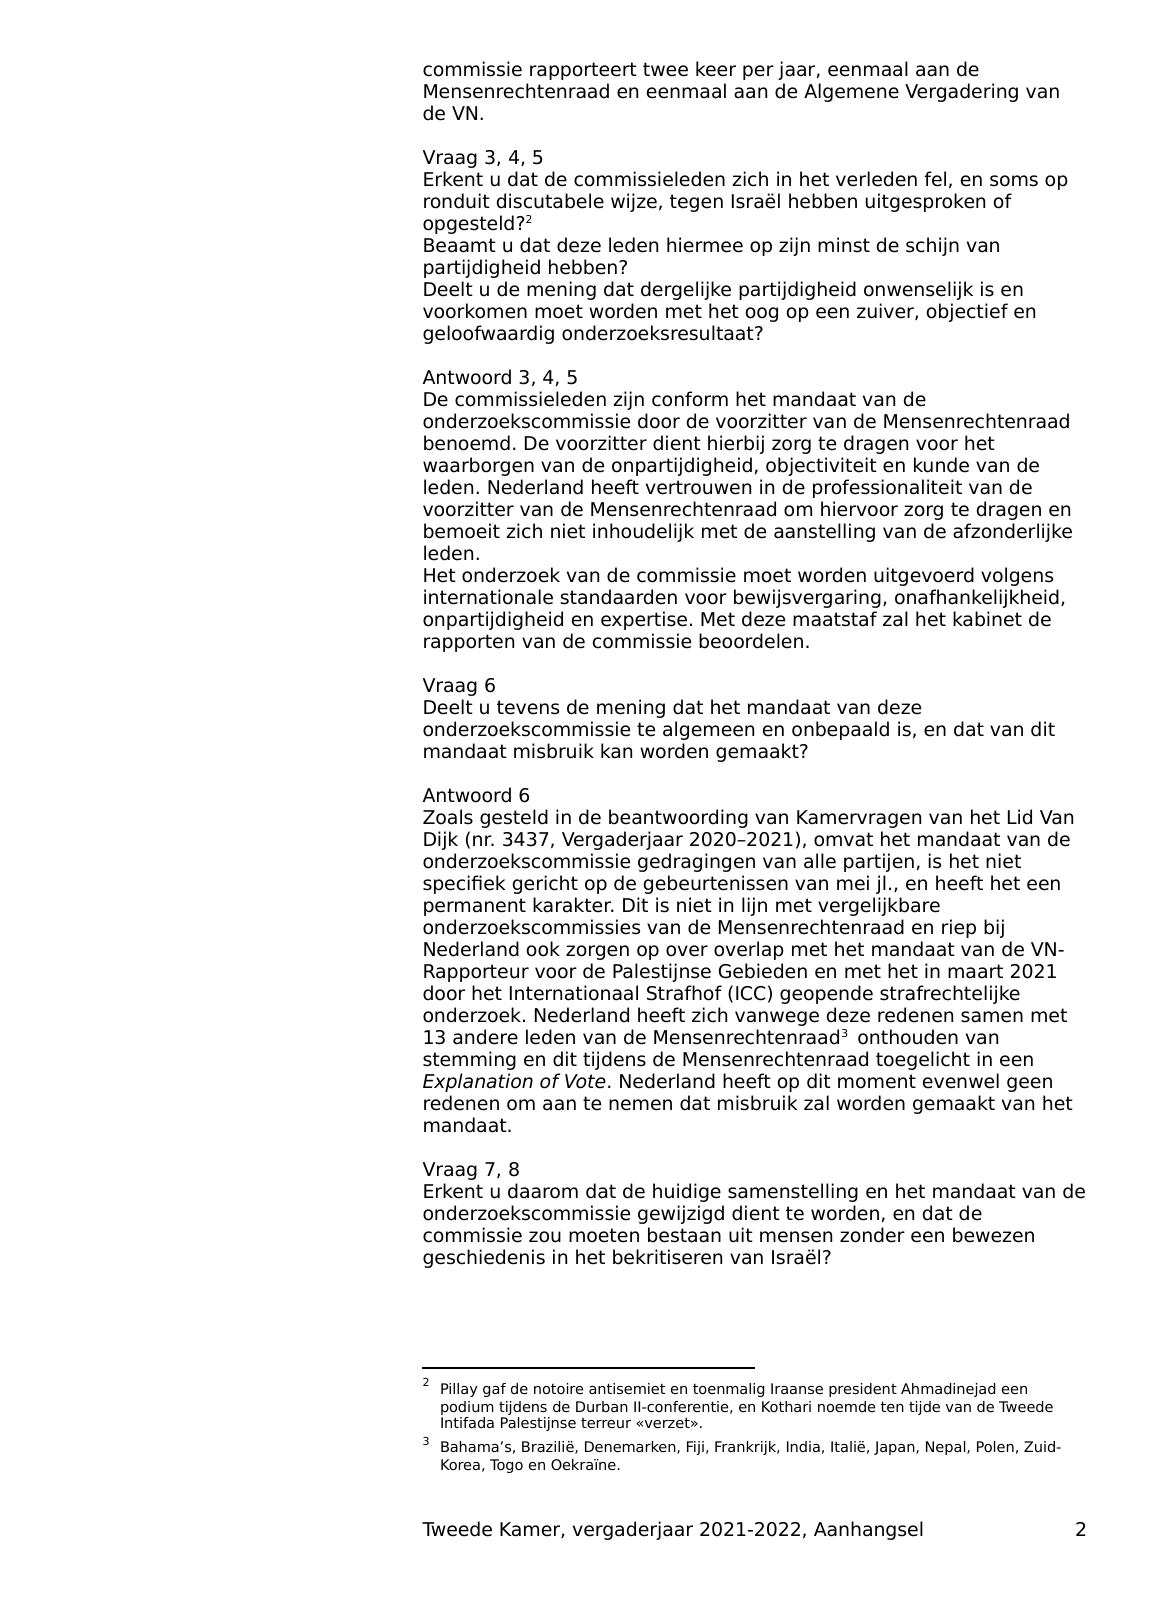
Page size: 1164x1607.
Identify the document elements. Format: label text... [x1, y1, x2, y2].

text Vraag 6 [422, 675, 1087, 697]
text Zoals gesteld in de beantwoording van Kamervragen van het Lid Van Dijk (nr. 3437, Vergaderjaar 2020–2021), omvat het mandaat van de onderzoekscommissie gedragingen van alle partijen, is het niet specifiek gericht op de gebeurtenissen van mei jl., en heeft het een permanent karakter. Dit is niet in lijn met vergelijkbare onderzoekscommissies van de Mensenrechtenraad en riep bij Nederland ook zorgen op over overlap met het mandaat van de VN-Rapporteur voor de Palestijnse Gebieden en met het in maart 2021 door het Internationaal Strafhof (ICC) geopende strafrechtelijke onderzoek. Nederland heeft zich vanwege deze redenen samen met 13 andere leden van de Mensenrechtenraad onthouden van stemming en dit tijdens de Mensenrechtenraad toegelicht in een Explanation of Vote. Nederland heeft op dit moment evenwel geen redenen om aan te nemen dat misbruik zal worden gemaakt van het mandaat. [422, 807, 1087, 1137]
text Erkent u daarom dat de huidige samenstelling en het mandaat van de onderzoekscommissie gewijzigd dient te worden, en dat de commissie zou moeten bestaan uit mensen zonder een bewezen geschiedenis in het bekritiseren van Israël? [422, 1181, 1087, 1269]
text commissie rapporteert twee keer per jaar, eenmaal aan de Mensenrechtenraad en eenmaal aan de Algemene Vergadering van de VN. [422, 59, 1087, 125]
text Antwoord 3, 4, 5 [422, 367, 1087, 389]
text Vraag 3, 4, 5 [422, 147, 1087, 169]
text Het onderzoek van de commissie moet worden uitgevoerd volgens internationale standaarden voor bewijsvergaring, onafhankelijkheid, onpartijdigheid en expertise. Met deze maatstaf zal het kabinet de rapporten van de commissie beoordelen. [422, 565, 1087, 653]
text De commissieleden zijn conform het mandaat van de onderzoekscommissie door de voorzitter van de Mensenrechtenraad benoemd. De voorzitter dient hierbij zorg te dragen voor het waarborgen van de onpartijdigheid, objectiviteit en kunde van de leden. Nederland heeft vertrouwen in de professionaliteit van de voorzitter van de Mensenrechtenraad om hiervoor zorg te dragen en bemoeit zich niet inhoudelijk met de aanstelling van de afzonderlijke leden. [422, 389, 1087, 565]
text Deelt u tevens de mening dat het mandaat van deze onderzoekscommissie te algemeen en onbepaald is, en dat van dit mandaat misbruik kan worden gemaakt? [422, 697, 1087, 763]
text Erkent u dat de commissieleden zich in het verleden fel, en soms op ronduit discutabele wijze, tegen Israël hebben uitgesproken of opgesteld? [422, 169, 1087, 235]
text Antwoord 6 [422, 785, 1087, 807]
text Pillay gaf de notoire antisemiet en toenmalig Iraanse president Ahmadinejad een podium tijdens de Durban II-conferentie, en Kothari noemde ten tijde van de Tweede Intifada Palestijnse terreur «verzet». [422, 1377, 1087, 1432]
text Vraag 7, 8 [422, 1159, 1087, 1181]
text Beaamt u dat deze leden hiermee op zijn minst de schijn van partijdigheid hebben? [422, 235, 1087, 279]
text Deelt u de mening dat dergelijke partijdigheid onwenselijk is en voorkomen moet worden met het oog op een zuiver, objectief en geloofwaardig onderzoeksresultaat? [422, 279, 1087, 345]
text Bahama’s, Brazilië, Denemarken, Fiji, Frankrijk, India, Italië, Japan, Nepal, Polen, Zuid-Korea, Togo en Oekraïne. [422, 1435, 1087, 1474]
